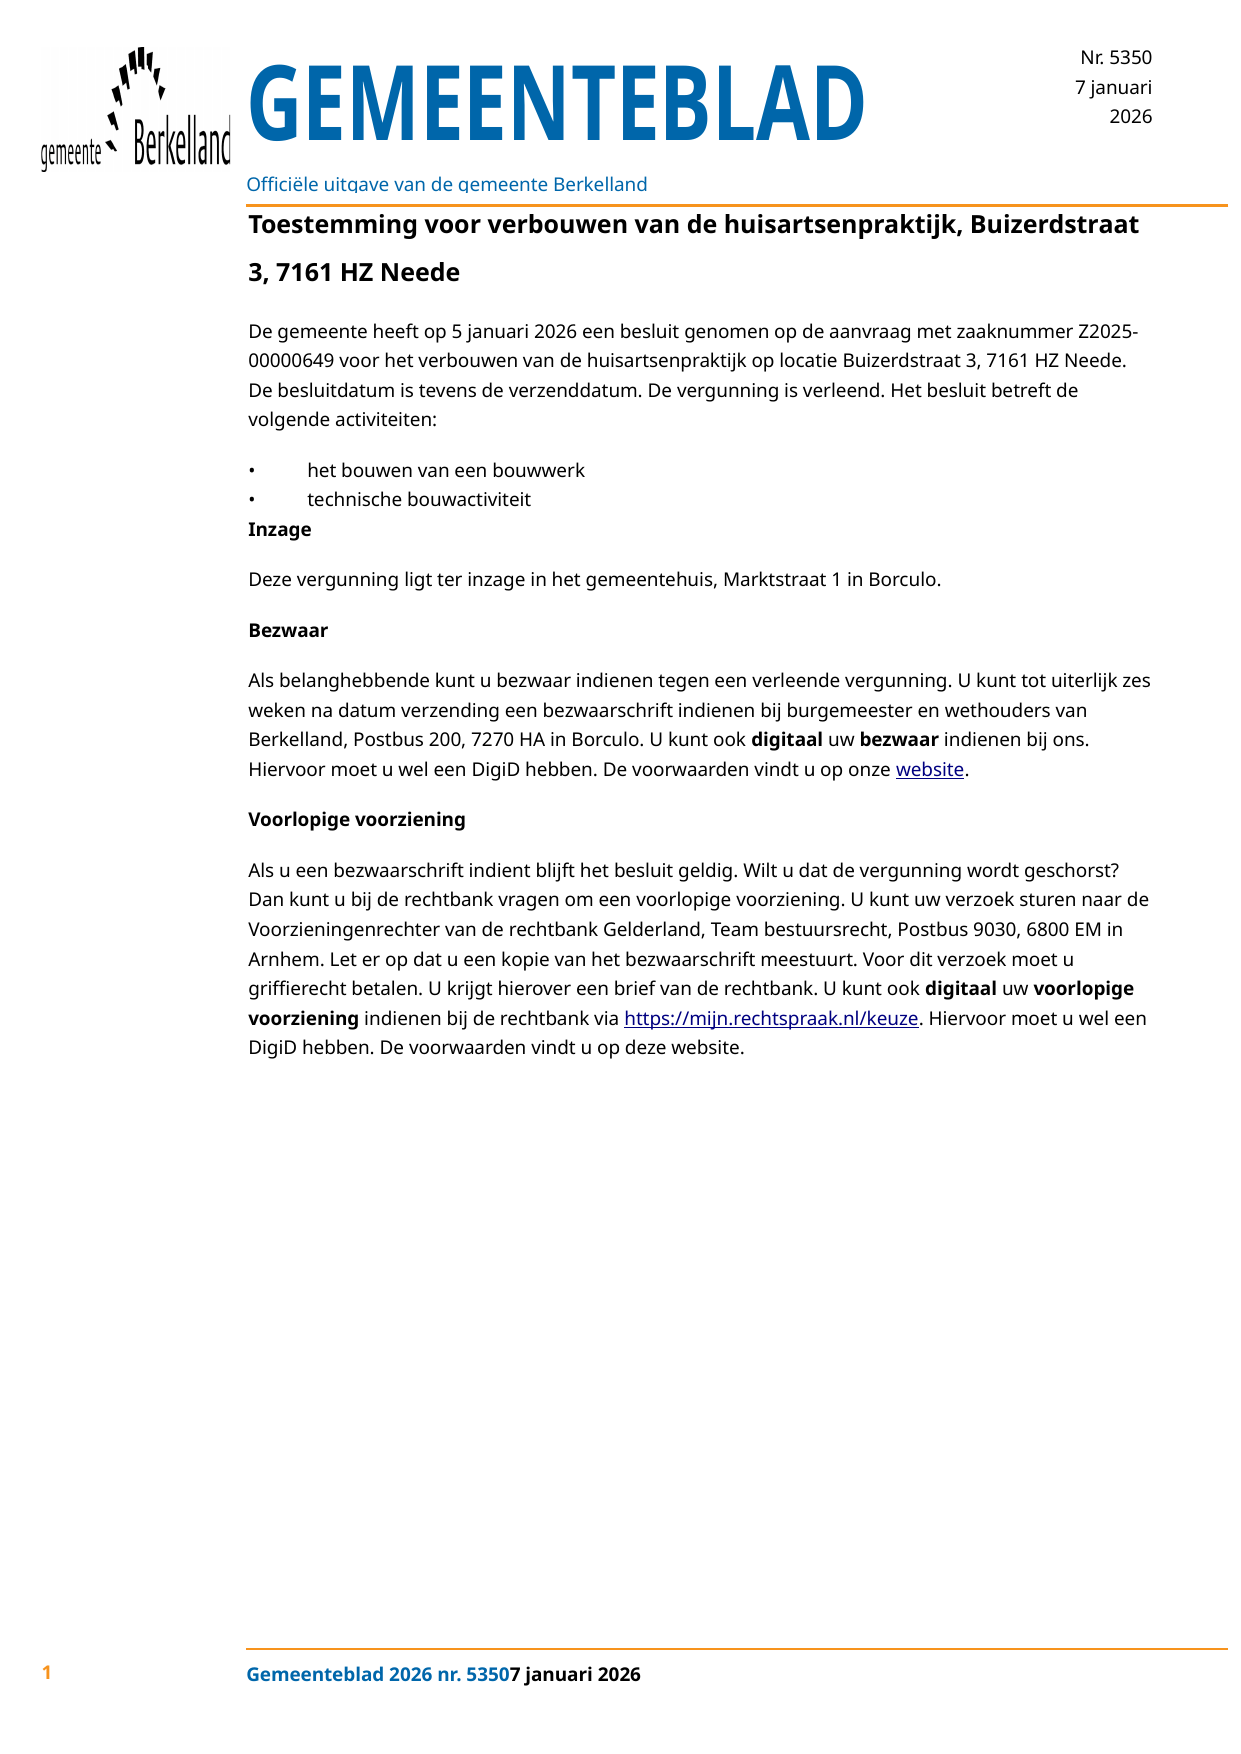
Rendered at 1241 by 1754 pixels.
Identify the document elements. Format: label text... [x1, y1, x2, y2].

text Bezwaar [248, 617, 1152, 643]
text Als belanghebbende kunt u bezwaar indienen tegen een verleende vergunning. U kunt tot uiterlijk zes weken na datum verzending een bezwaarschrift indienen bij burgemeester en wethouders van Berkelland, Postbus 200, 7270 HA in Borculo. U kunt ook digitaal uw bezwaar indienen bij ons. Hiervoor moet u wel een DigiD hebben. De voorwaarden vindt u op onze website. [248, 667, 1152, 782]
text Toestemming voor verbouwen van de huisartsenpraktijk, Buizerdstraat 3, 7161 HZ Neede [248, 207, 1152, 288]
text De gemeente heeft op 5 januari 2026 een besluit genomen op de aanvraag met zaaknummer Z2025-00000649 voor het verbouwen van de huisartsenpraktijk op locatie Buizerdstraat 3, 7161 HZ Neede. De besluitdatum is tevens de verzenddatum. De vergunning is verleend. Het besluit betreft de volgende activiteiten: [248, 318, 1152, 432]
text Als u een bezwaarschrift indient blijft het besluit geldig. Wilt u dat de vergunning wordt geschorst? Dan kunt u bij de rechtbank vragen om een voorlopige voorziening. U kunt uw verzoek sturen naar de Voorzieningenrechter van de rechtbank Gelderland, Team bestuursrecht, Postbus 9030, 6800 EM in Arnhem. Let er op dat u een kopie van het bezwaarschrift meestuurt. Voor dit verzoek moet u griffierecht betalen. U krijgt hierover een brief van de rechtbank. U kunt ook digitaal uw voorlopige voorziening indienen bij de rechtbank via https://mijn.rechtspraak.nl/keuze. Hiervoor moet u wel een DigiD hebben. De voorwaarden vindt u op deze website. [248, 857, 1152, 1060]
text Voorlopige voorziening [248, 807, 1152, 832]
text Inzage [248, 516, 1152, 542]
list het bouwen van een bouwwerk [248, 457, 1152, 483]
list technische bouwactiviteit [248, 487, 1152, 512]
text Deze vergunning ligt ter inzage in het gemeentehuis, Marktstraat 1 in Borculo. [248, 567, 1152, 592]
picture [41, 47, 231, 172]
